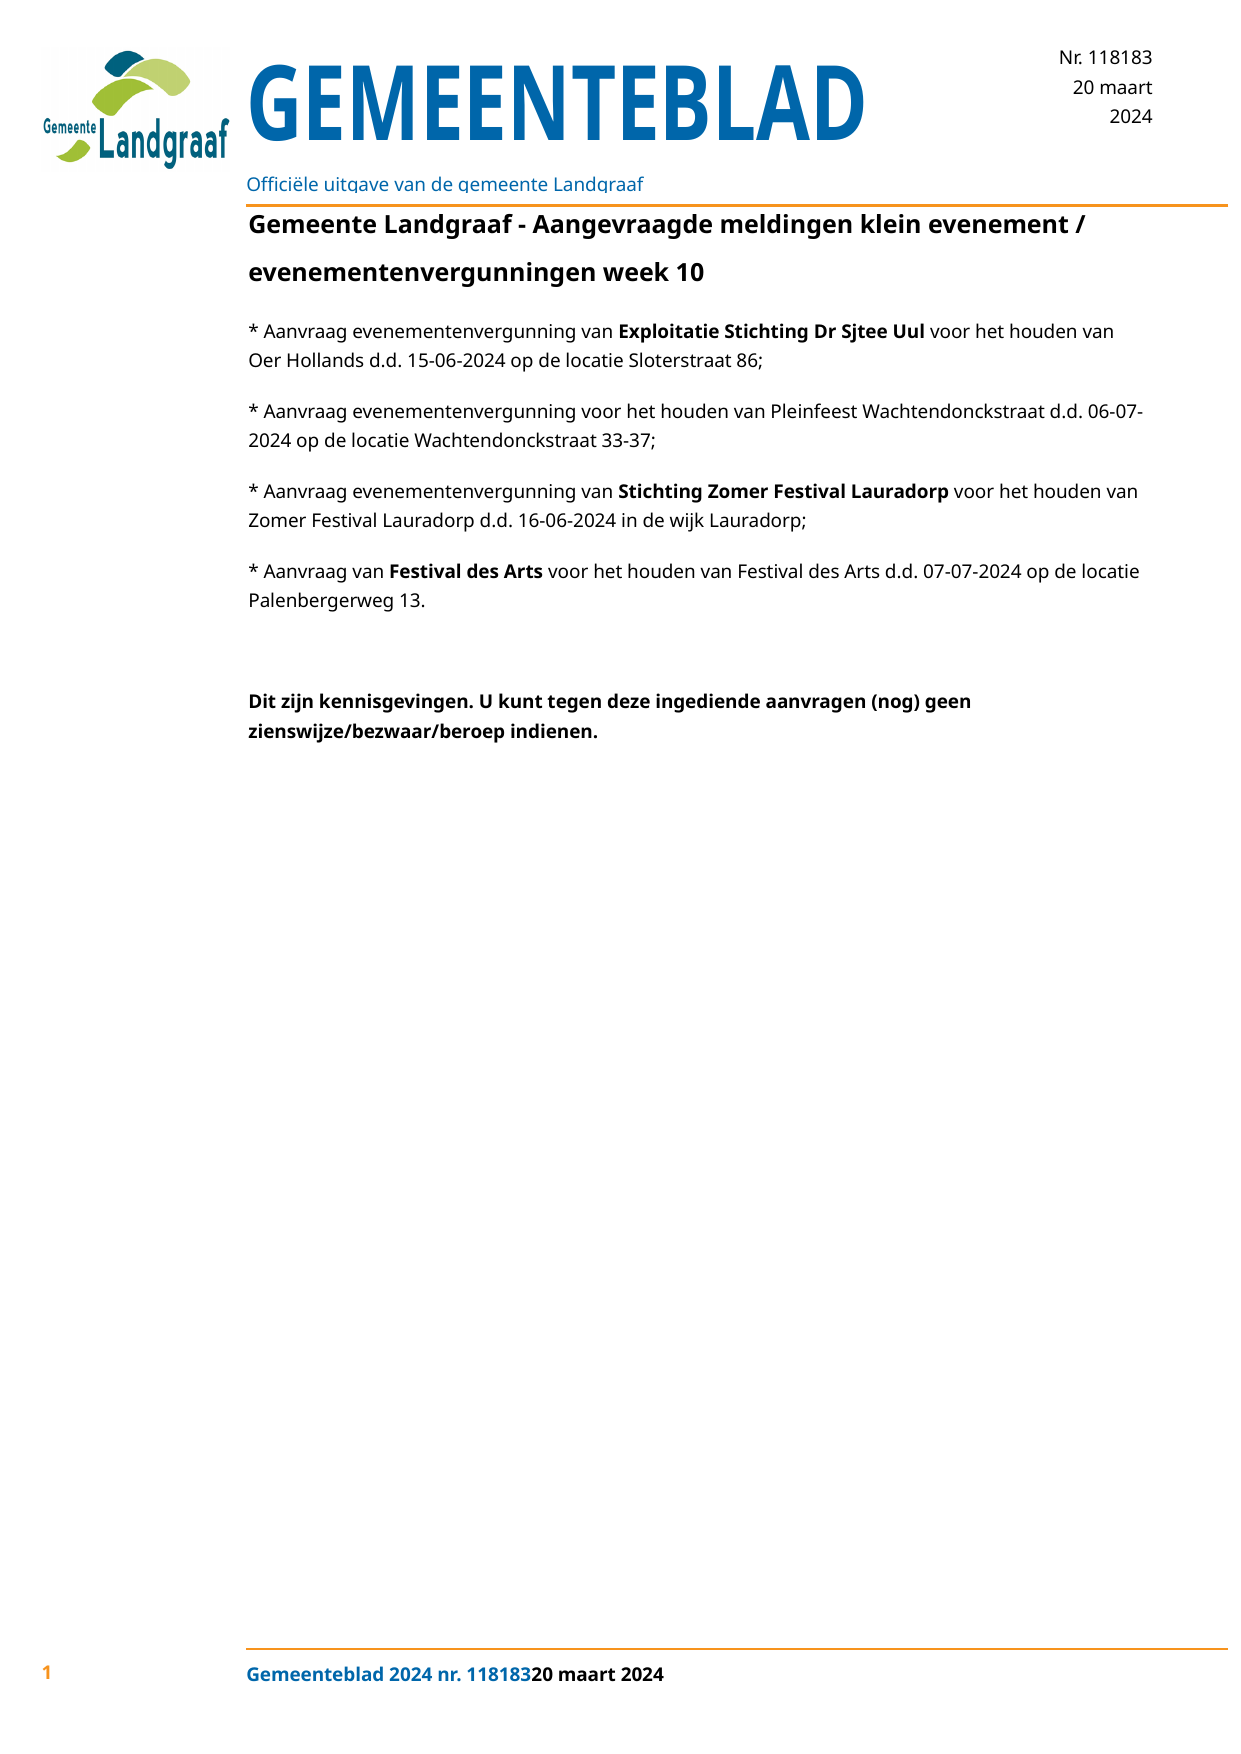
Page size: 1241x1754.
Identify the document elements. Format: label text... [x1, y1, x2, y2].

text Dit zijn kennisgevingen. U kunt tegen deze ingediende aanvragen (nog) geen zienswijze/bezwaar/beroep indienen. [248, 688, 1152, 744]
text Gemeente Landgraaf - Aangevraagde meldingen klein evenement / evenementenvergunningen week 10 [248, 207, 1152, 288]
text * Aanvraag evenementenvergunning voor het houden van Pleinfeest Wachtendonckstraat d.d. 06-07-2024 op de locatie Wachtendonckstraat 33-37; [248, 398, 1152, 453]
text * Aanvraag van Festival des Arts voor het houden van Festival des Arts d.d. 07-07-2024 op de locatie Palenbergerweg 13. [248, 558, 1152, 613]
picture [41, 47, 231, 172]
text * Aanvraag evenementenvergunning van Exploitatie Stichting Dr Sjtee Uul voor het houden van Oer Hollands d.d. 15-06-2024 op de locatie Sloterstraat 86; [248, 318, 1152, 373]
text * Aanvraag evenementenvergunning van Stichting Zomer Festival Lauradorp voor het houden van Zomer Festival Lauradorp d.d. 16-06-2024 in de wijk Lauradorp; [248, 478, 1152, 533]
